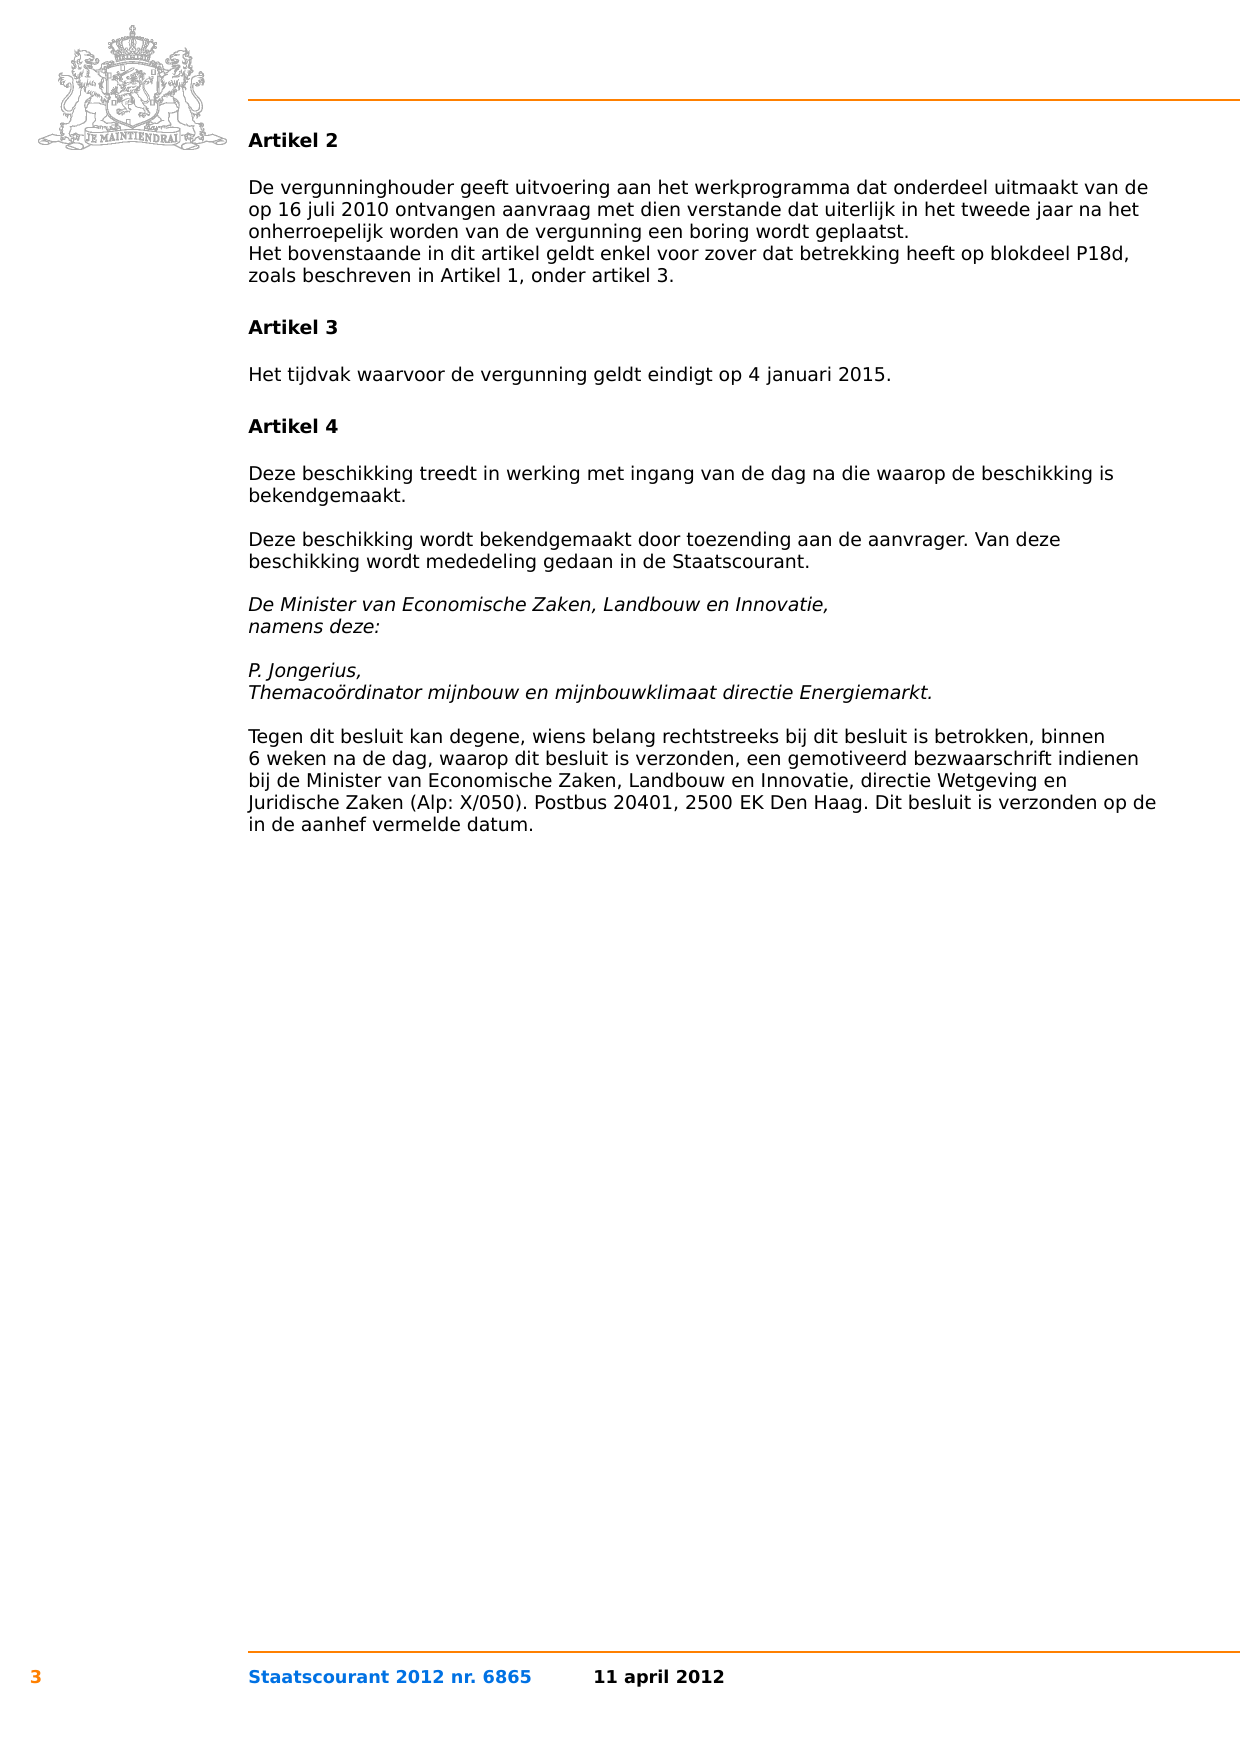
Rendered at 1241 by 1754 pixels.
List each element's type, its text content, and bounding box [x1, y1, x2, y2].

text Deze beschikking wordt bekendgemaakt door toezending aan de aanvrager. Van deze beschikking wordt mededeling gedaan in de Staatscourant. [248, 528, 1163, 572]
text Deze beschikking treedt in werking met ingang van de dag na die waarop de beschikking is bekendgemaakt. [248, 463, 1163, 507]
subtitle Artikel 4 [248, 416, 1163, 438]
picture [38, 25, 227, 150]
text Het tijdvak waarvoor de vergunning geldt eindigt op 4 januari 2015. [248, 364, 1163, 386]
subtitle Artikel 2 [248, 130, 1163, 152]
text De Minister van Economische Zaken, Landbouw en Innovatie, namens deze: P. Jongerius, Themacoördinator mijnbouw en mijnbouwklimaat directie Energiemarkt. [248, 594, 1163, 704]
subtitle Artikel 3 [248, 317, 1163, 339]
text Het bovenstaande in dit artikel geldt enkel voor zover dat betrekking heeft op blokdeel P18d, zoals beschreven in Artikel 1, onder artikel 3. [248, 243, 1163, 287]
text Tegen dit besluit kan degene, wiens belang rechtstreeks bij dit besluit is betrokken, binnen 6 weken na de dag, waarop dit besluit is verzonden, een gemotiveerd bezwaarschrift indienen bij de Minister van Economische Zaken, Landbouw en Innovatie, directie Wetgeving en Juridische Zaken (Alp: X/050). Postbus 20401, 2500 EK Den Haag. Dit besluit is verzonden op de in de aanhef vermelde datum. [248, 726, 1163, 836]
text De vergunninghouder geeft uitvoering aan het werkprogramma dat onderdeel uitmaakt van de op 16 juli 2010 ontvangen aanvraag met dien verstande dat uiterlijk in het tweede jaar na het onherroepelijk worden van de vergunning een boring wordt geplaatst. [248, 177, 1163, 243]
